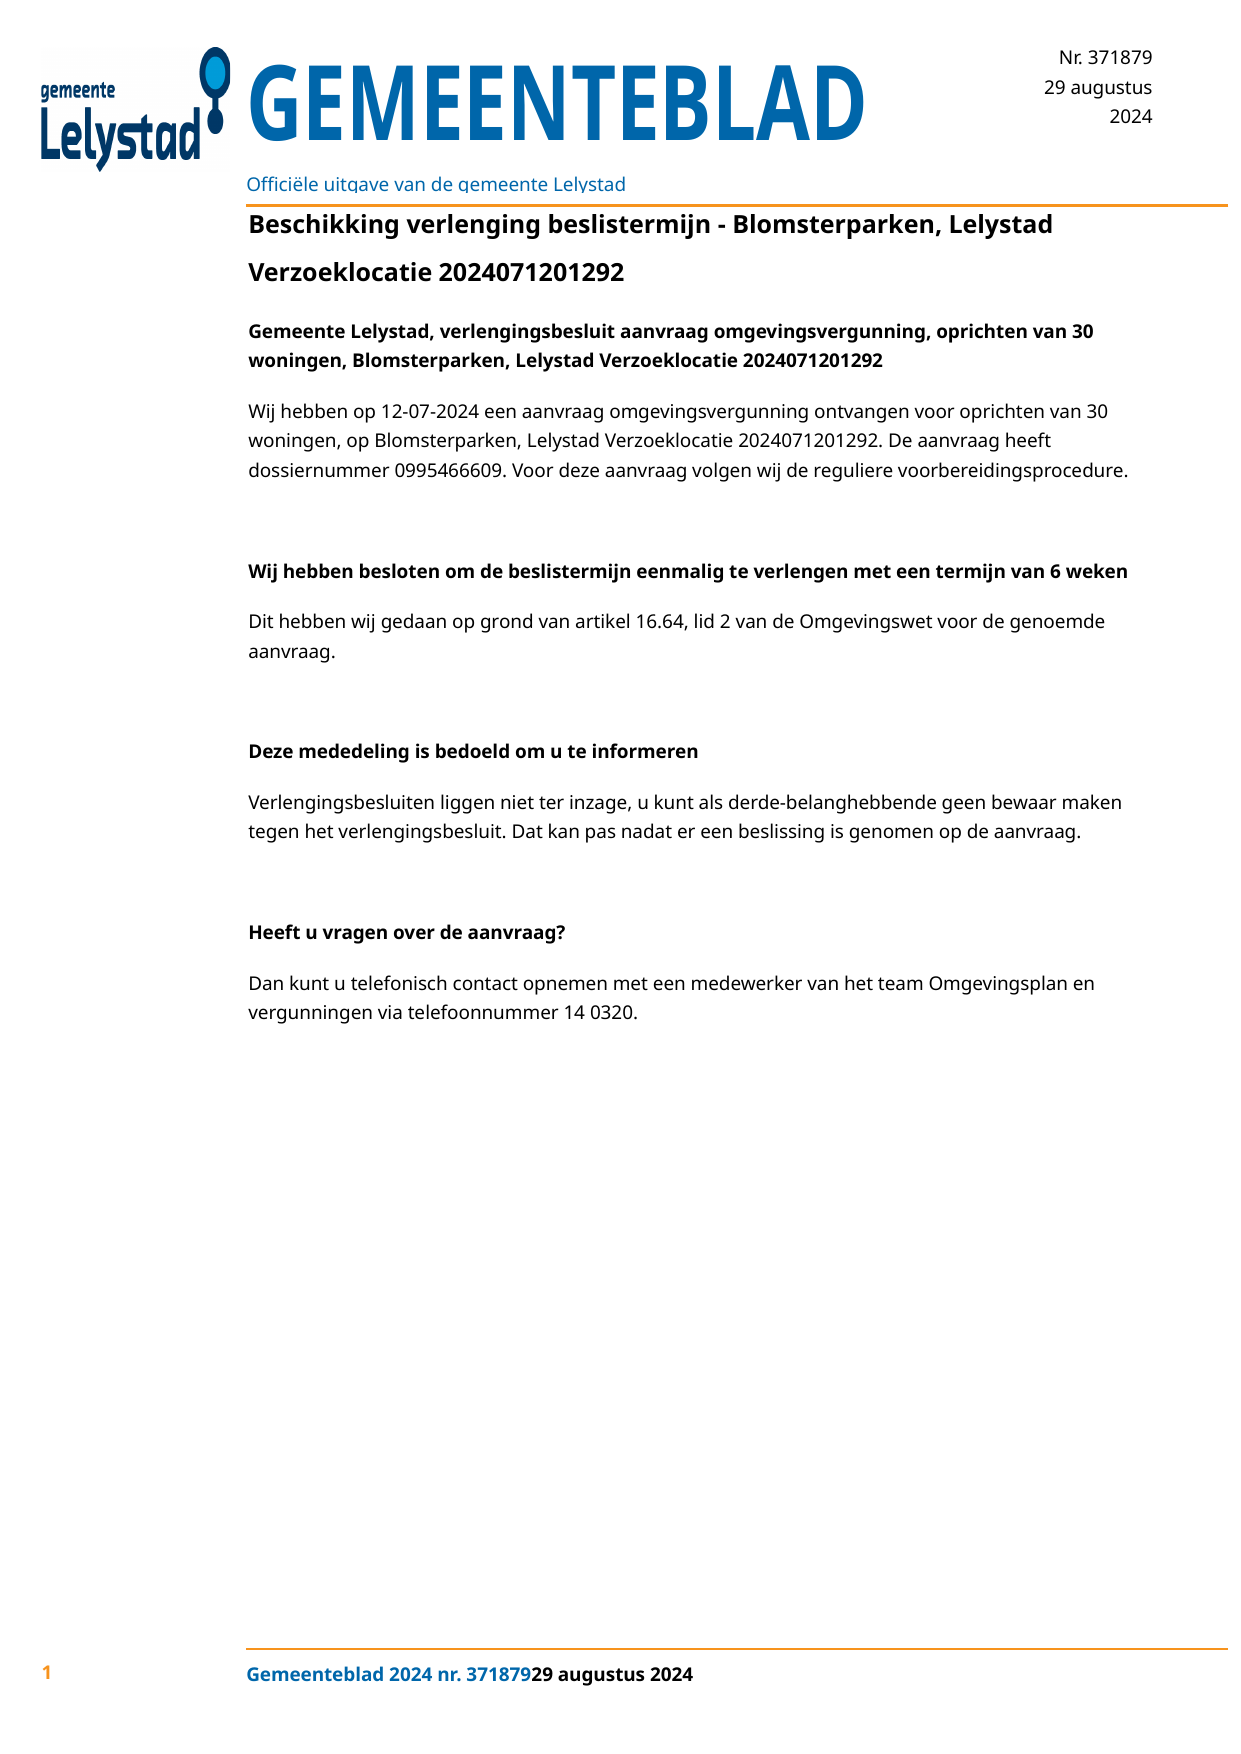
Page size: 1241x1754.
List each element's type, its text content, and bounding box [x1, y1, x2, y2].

text Gemeente Lelystad, verlengingsbesluit aanvraag omgevingsvergunning, oprichten van 30 woningen, Blomsterparken, Lelystad Verzoeklocatie 2024071201292 [248, 318, 1152, 373]
text Beschikking verlenging beslistermijn - Blomsterparken, Lelystad Verzoeklocatie 2024071201292 [248, 207, 1152, 288]
text Heeft u vragen over de aanvraag? [248, 919, 1152, 945]
picture [41, 47, 231, 172]
text Wij hebben op 12-07-2024 een aanvraag omgevingsvergunning ontvangen voor oprichten van 30 woningen, op Blomsterparken, Lelystad Verzoeklocatie 2024071201292. De aanvraag heeft dossiernummer 0995466609. Voor deze aanvraag volgen wij de reguliere voorbereidingsprocedure. [248, 398, 1152, 483]
text Deze mededeling is bedoeld om u te informeren [248, 739, 1152, 764]
text Dit hebben wij gedaan op grond van artikel 16.64, lid 2 van de Omgevingswet voor de genoemde aanvraag. [248, 608, 1152, 664]
text Wij hebben besloten om de beslistermijn eenmalig te verlengen met een termijn van 6 weken [248, 558, 1152, 584]
text Dan kunt u telefonisch contact opnemen met een medewerker van het team Omgevingsplan en vergunningen via telefoonnummer 14 0320. [248, 970, 1152, 1025]
text Verlengingsbesluiten liggen niet ter inzage, u kunt als derde-belanghebbende geen bewaar maken tegen het verlengingsbesluit. Dat kan pas nadat er een beslissing is genomen op de aanvraag. [248, 789, 1152, 844]
